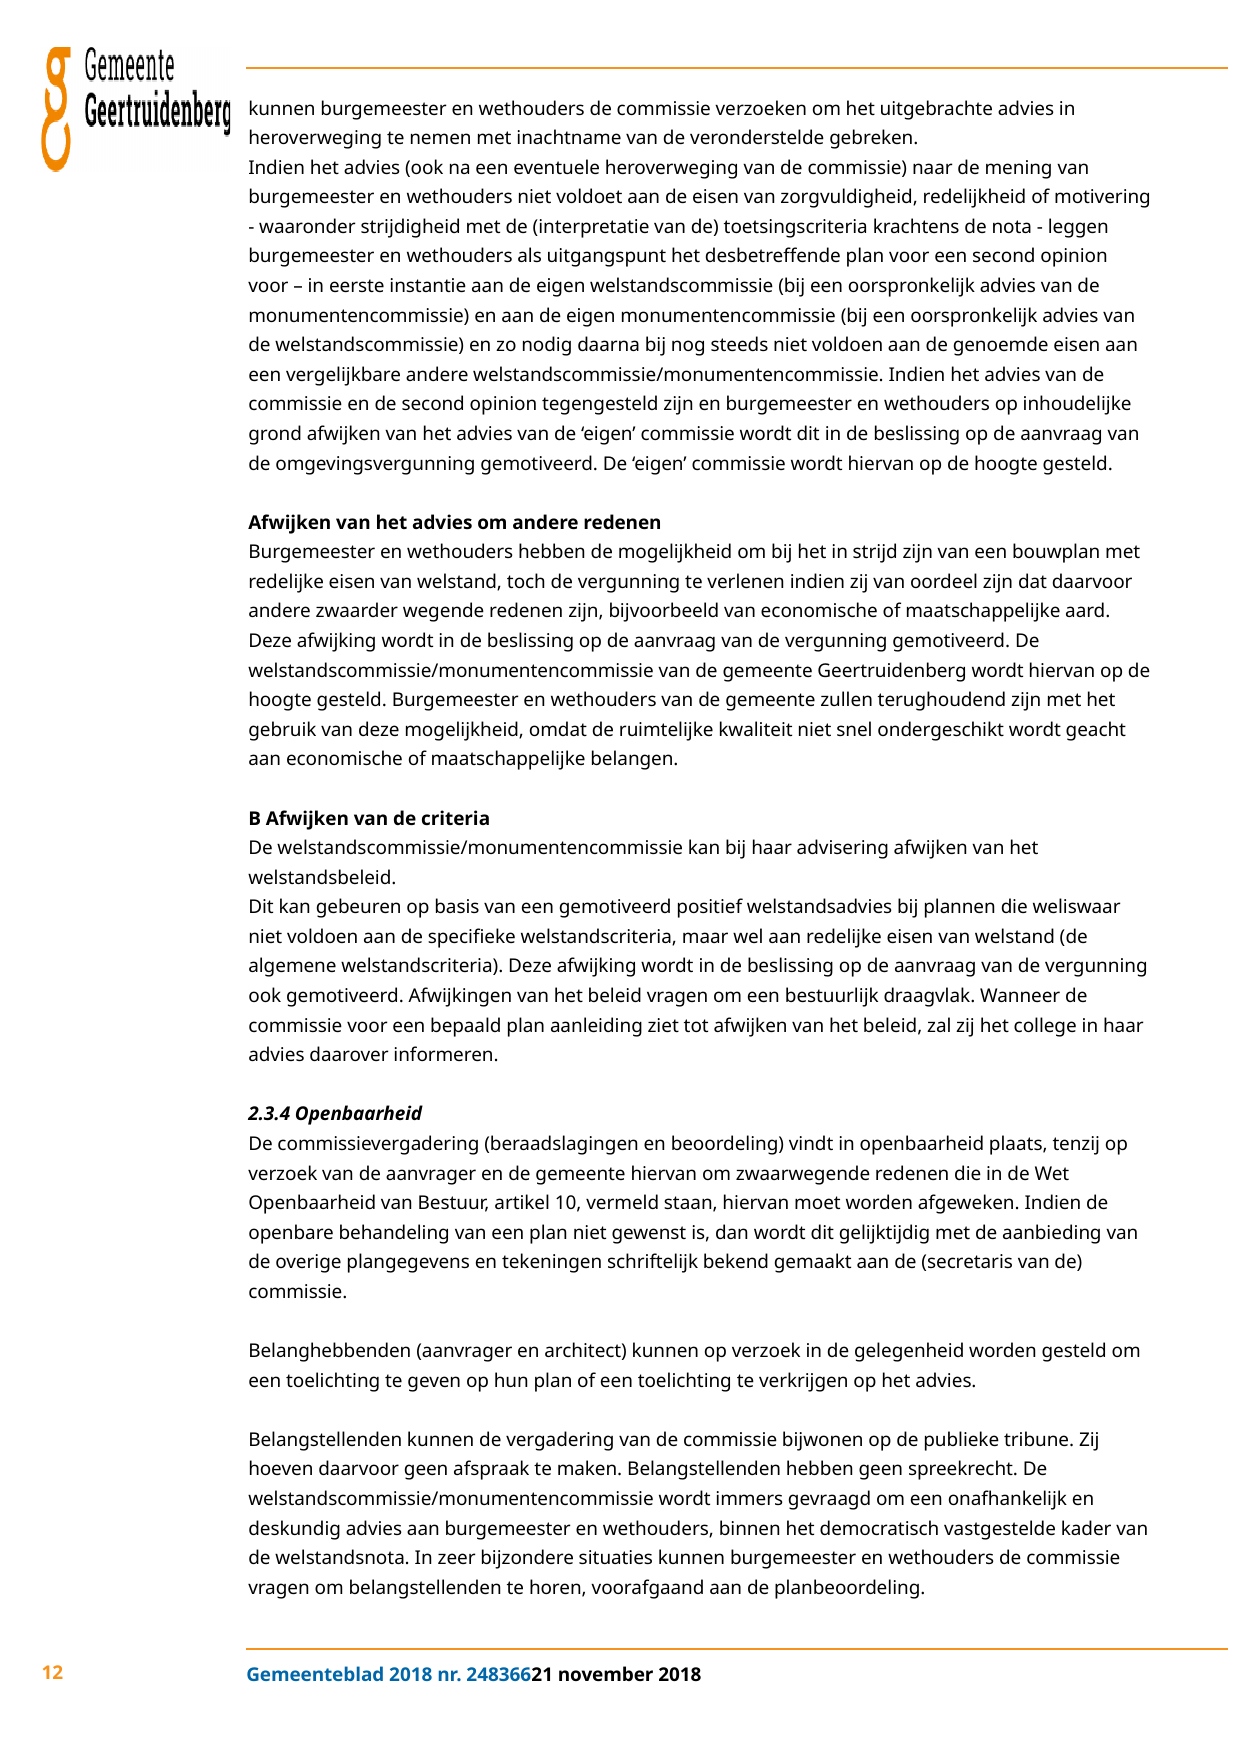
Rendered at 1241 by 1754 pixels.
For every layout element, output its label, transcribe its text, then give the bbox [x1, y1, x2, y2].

text Afwijken van het advies om andere redenen [248, 509, 1152, 535]
text Belanghebbenden (aanvrager en architect) kunnen op verzoek in de gelegenheid worden gesteld om een toelichting te geven op hun plan of een toelichting te verkrijgen op het advies. [248, 1337, 1152, 1393]
text B Afwijken van de criteria [248, 805, 1152, 831]
text De welstandscommissie/monumentencommissie kan bij haar advisering afwijken van het welstandsbeleid. [248, 834, 1152, 890]
text Indien het advies (ook na een eventuele heroverweging van de commissie) naar de mening van burgemeester en wethouders niet voldoet aan de eisen van zorgvuldigheid, redelijkheid of motivering - waaronder strijdigheid met de (interpretatie van de) toetsingscriteria krachtens de nota - leggen burgemeester en wethouders als uitgangspunt het desbetreffende plan voor een second opinion voor – in eerste instantie aan de eigen welstandscommissie (bij een oorspronkelijk advies van de monumentencommissie) en aan de eigen monumentencommissie (bij een oorspronkelijk advies van de welstandscommissie) en zo nodig daarna bij nog steeds niet voldoen aan de genoemde eisen aan een vergelijkbare andere welstandscommissie/monumentencommissie. Indien het advies van de commissie en de second opinion tegengesteld zijn en burgemeester en wethouders op inhoudelijke grond afwijken van het advies van de ‘eigen’ commissie wordt dit in de beslissing op de aanvraag van de omgevingsvergunning gemotiveerd. De ‘eigen’ commissie wordt hiervan op de hoogte gesteld. [248, 154, 1152, 476]
picture [41, 47, 231, 172]
text Dit kan gebeuren op basis van een gemotiveerd positief welstandsadvies bij plannen die weliswaar niet voldoen aan de specifieke welstandscriteria, maar wel aan redelijke eisen van welstand (de algemene welstandscriteria). Deze afwijking wordt in de beslissing op de aanvraag van de vergunning ook gemotiveerd. Afwijkingen van het beleid vragen om een bestuurlijk draagvlak. Wanneer de commissie voor een bepaald plan aanleiding ziet tot afwijken van het beleid, zal zij het college in haar advies daarover informeren. [248, 893, 1152, 1067]
text 2.3.4 Openbaarheid [248, 1101, 1152, 1126]
text Belangstellenden kunnen de vergadering van de commissie bijwonen op de publieke tribune. Zij hoeven daarvoor geen afspraak te maken. Belangstellenden hebben geen spreekrecht. De welstandscommissie/monumentencommissie wordt immers gevraagd om een onafhankelijk en deskundig advies aan burgemeester en wethouders, binnen het democratisch vastgestelde kader van de welstandsnota. In zeer bijzondere situaties kunnen burgemeester en wethouders de commissie vragen om belangstellenden te horen, voorafgaand aan de planbeoordeling. [248, 1426, 1152, 1600]
text Burgemeester en wethouders hebben de mogelijkheid om bij het in strijd zijn van een bouwplan met redelijke eisen van welstand, toch de vergunning te verlenen indien zij van oordeel zijn dat daarvoor andere zwaarder wegende redenen zijn, bijvoorbeeld van economische of maatschappelijke aard. Deze afwijking wordt in de beslissing op de aanvraag van de vergunning gemotiveerd. De welstandscommissie/monumentencommissie van de gemeente Geertruidenberg wordt hiervan op de hoogte gesteld. Burgemeester en wethouders van de gemeente zullen terughoudend zijn met het gebruik van deze mogelijkheid, omdat de ruimtelijke kwaliteit niet snel ondergeschikt wordt geacht aan economische of maatschappelijke belangen. [248, 538, 1152, 771]
text De commissievergadering (beraadslagingen en beoordeling) vindt in openbaarheid plaats, tenzij op verzoek van de aanvrager en de gemeente hiervan om zwaarwegende redenen die in de Wet Openbaarheid van Bestuur, artikel 10, vermeld staan, hiervan moet worden afgeweken. Indien de openbare behandeling van een plan niet gewenst is, dan wordt dit gelijktijdig met de aanbieding van de overige plangegevens en tekeningen schriftelijk bekend gemaakt aan de (secretaris van de) commissie. [248, 1130, 1152, 1304]
text kunnen burgemeester en wethouders de commissie verzoeken om het uitgebrachte advies in heroverweging te nemen met inachtname van de veronderstelde gebreken. [248, 95, 1152, 150]
